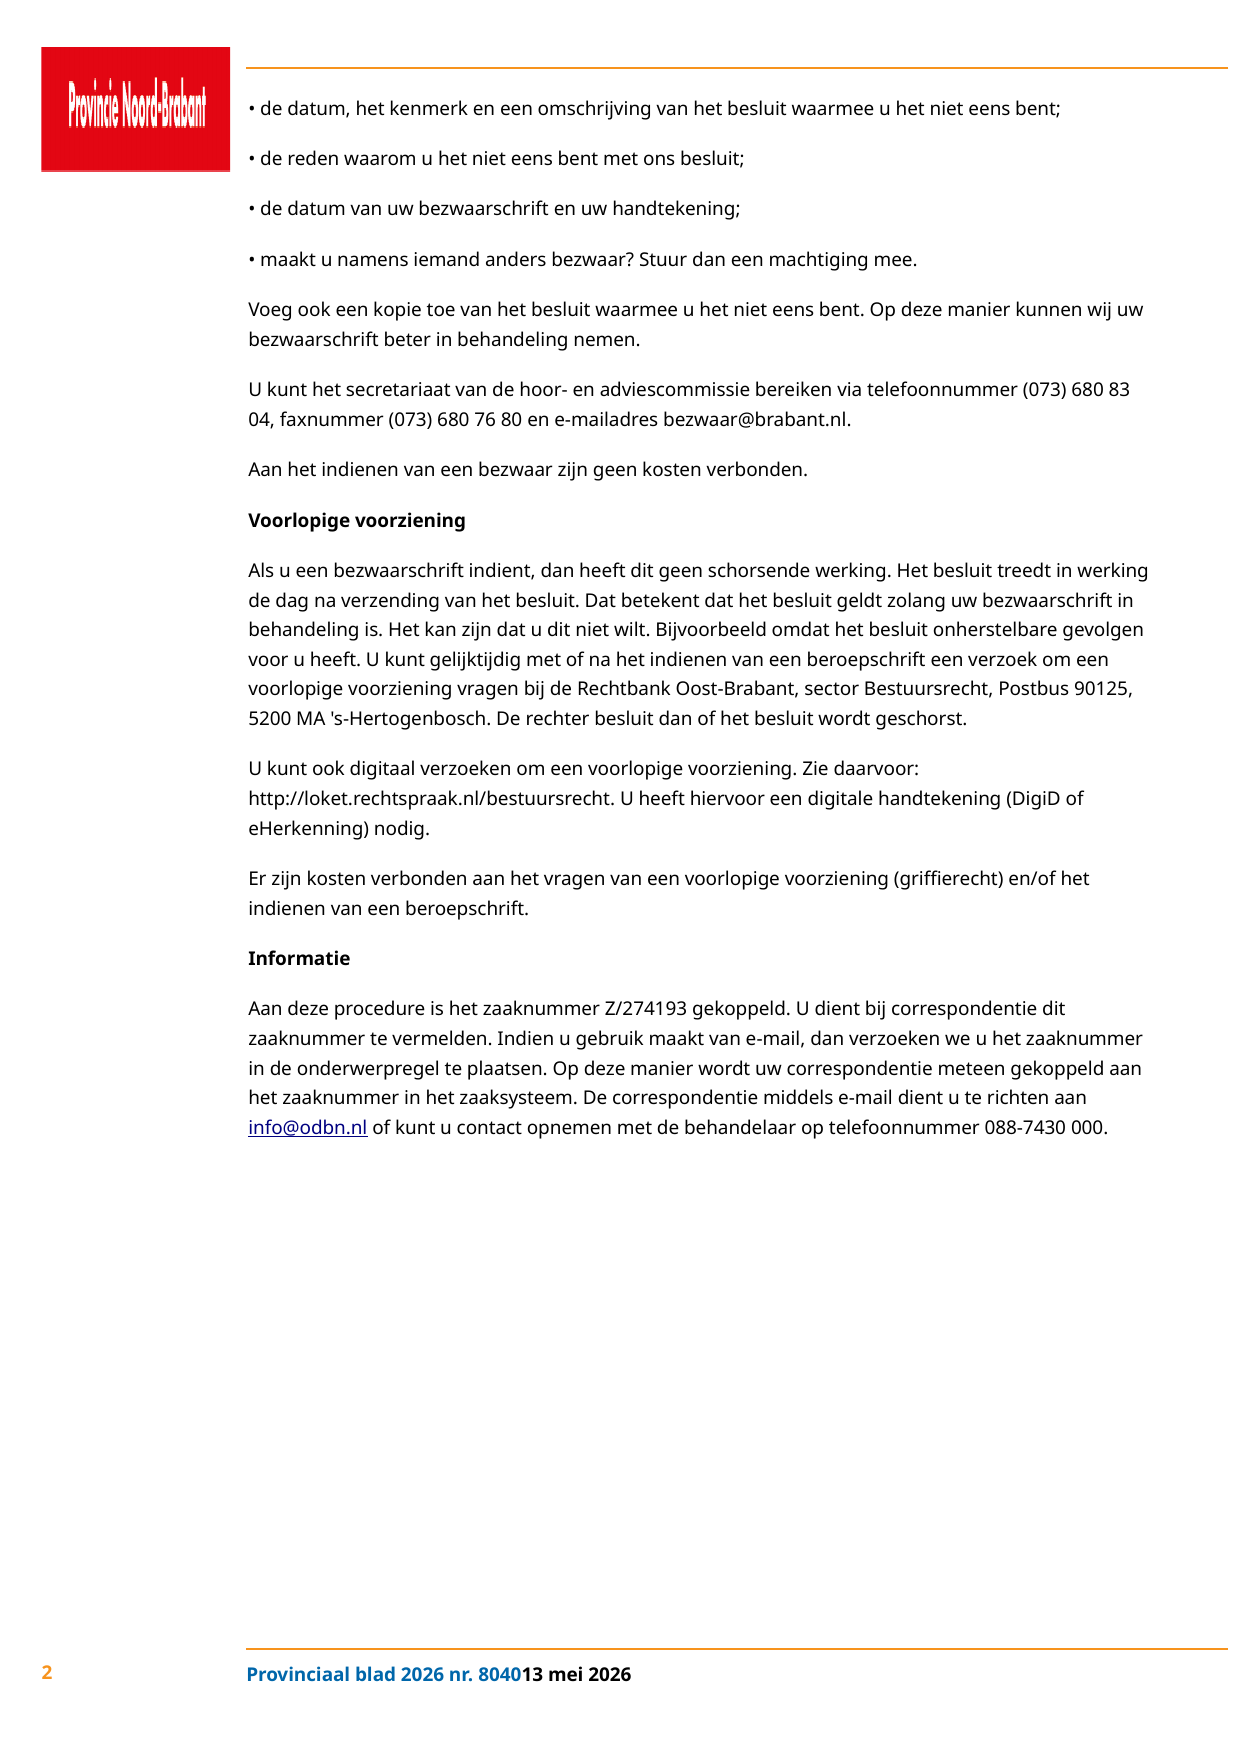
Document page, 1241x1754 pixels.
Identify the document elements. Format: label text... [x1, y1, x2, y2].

picture [41, 47, 231, 172]
text Informatie [248, 945, 1152, 971]
text • de datum, het kenmerk en een omschrijving van het besluit waarmee u het niet eens bent; [248, 95, 1152, 121]
text • de datum van uw bezwaarschrift en uw handtekening; [248, 196, 1152, 221]
text Aan het indienen van een bezwaar zijn geen kosten verbonden. [248, 456, 1152, 482]
text Voorlopige voorziening [248, 507, 1152, 533]
text • maakt u namens iemand anders bezwaar? Stuur dan een machtiging mee. [248, 246, 1152, 272]
text U kunt het secretariaat van de hoor- en adviescommissie bereiken via telefoonnummer (073) 680 83 04, faxnummer (073) 680 76 80 en e-mailadres bezwaar@brabant.nl. [248, 376, 1152, 432]
text • de reden waarom u het niet eens bent met ons besluit; [248, 145, 1152, 171]
text Aan deze procedure is het zaaknummer Z/274193 gekoppeld. U dient bij correspondentie dit zaaknummer te vermelden. Indien u gebruik maakt van e-mail, dan verzoeken we u het zaaknummer in de onderwerpregel te plaatsen. Op deze manier wordt uw correspondentie meteen gekoppeld aan het zaaknummer in het zaaksysteem. De correspondentie middels e-mail dient u te richten aan info@odbn.nl of kunt u contact opnemen met de behandelaar op telefoonnummer 088-7430 000. [248, 996, 1152, 1140]
text U kunt ook digitaal verzoeken om een voorlopige voorziening. Zie daarvoor: http://loket.rechtspraak.nl/bestuursrecht. U heeft hiervoor een digitale handtekening (DigiD of eHerkenning) nodig. [248, 756, 1152, 841]
text Voeg ook een kopie toe van het besluit waarmee u het niet eens bent. Op deze manier kunnen wij uw bezwaarschrift beter in behandeling nemen. [248, 296, 1152, 352]
text Als u een bezwaarschrift indient, dan heeft dit geen schorsende werking. Het besluit treedt in werking de dag na verzending van het besluit. Dat betekent dat het besluit geldt zolang uw bezwaarschrift in behandeling is. Het kan zijn dat u dit niet wilt. Bijvoorbeeld omdat het besluit onherstelbare gevolgen voor u heeft. U kunt gelijktijdig met of na het indienen van een beroepschrift een verzoek om een voorlopige voorziening vragen bij de Rechtbank Oost-Brabant, sector Bestuursrecht, Postbus 90125, 5200 MA 's‑Hertogenbosch. De rechter besluit dan of het besluit wordt geschorst. [248, 557, 1152, 731]
text Er zijn kosten verbonden aan het vragen van een voorlopige voorziening (griffierecht) en/of het indienen van een beroepschrift. [248, 865, 1152, 921]
